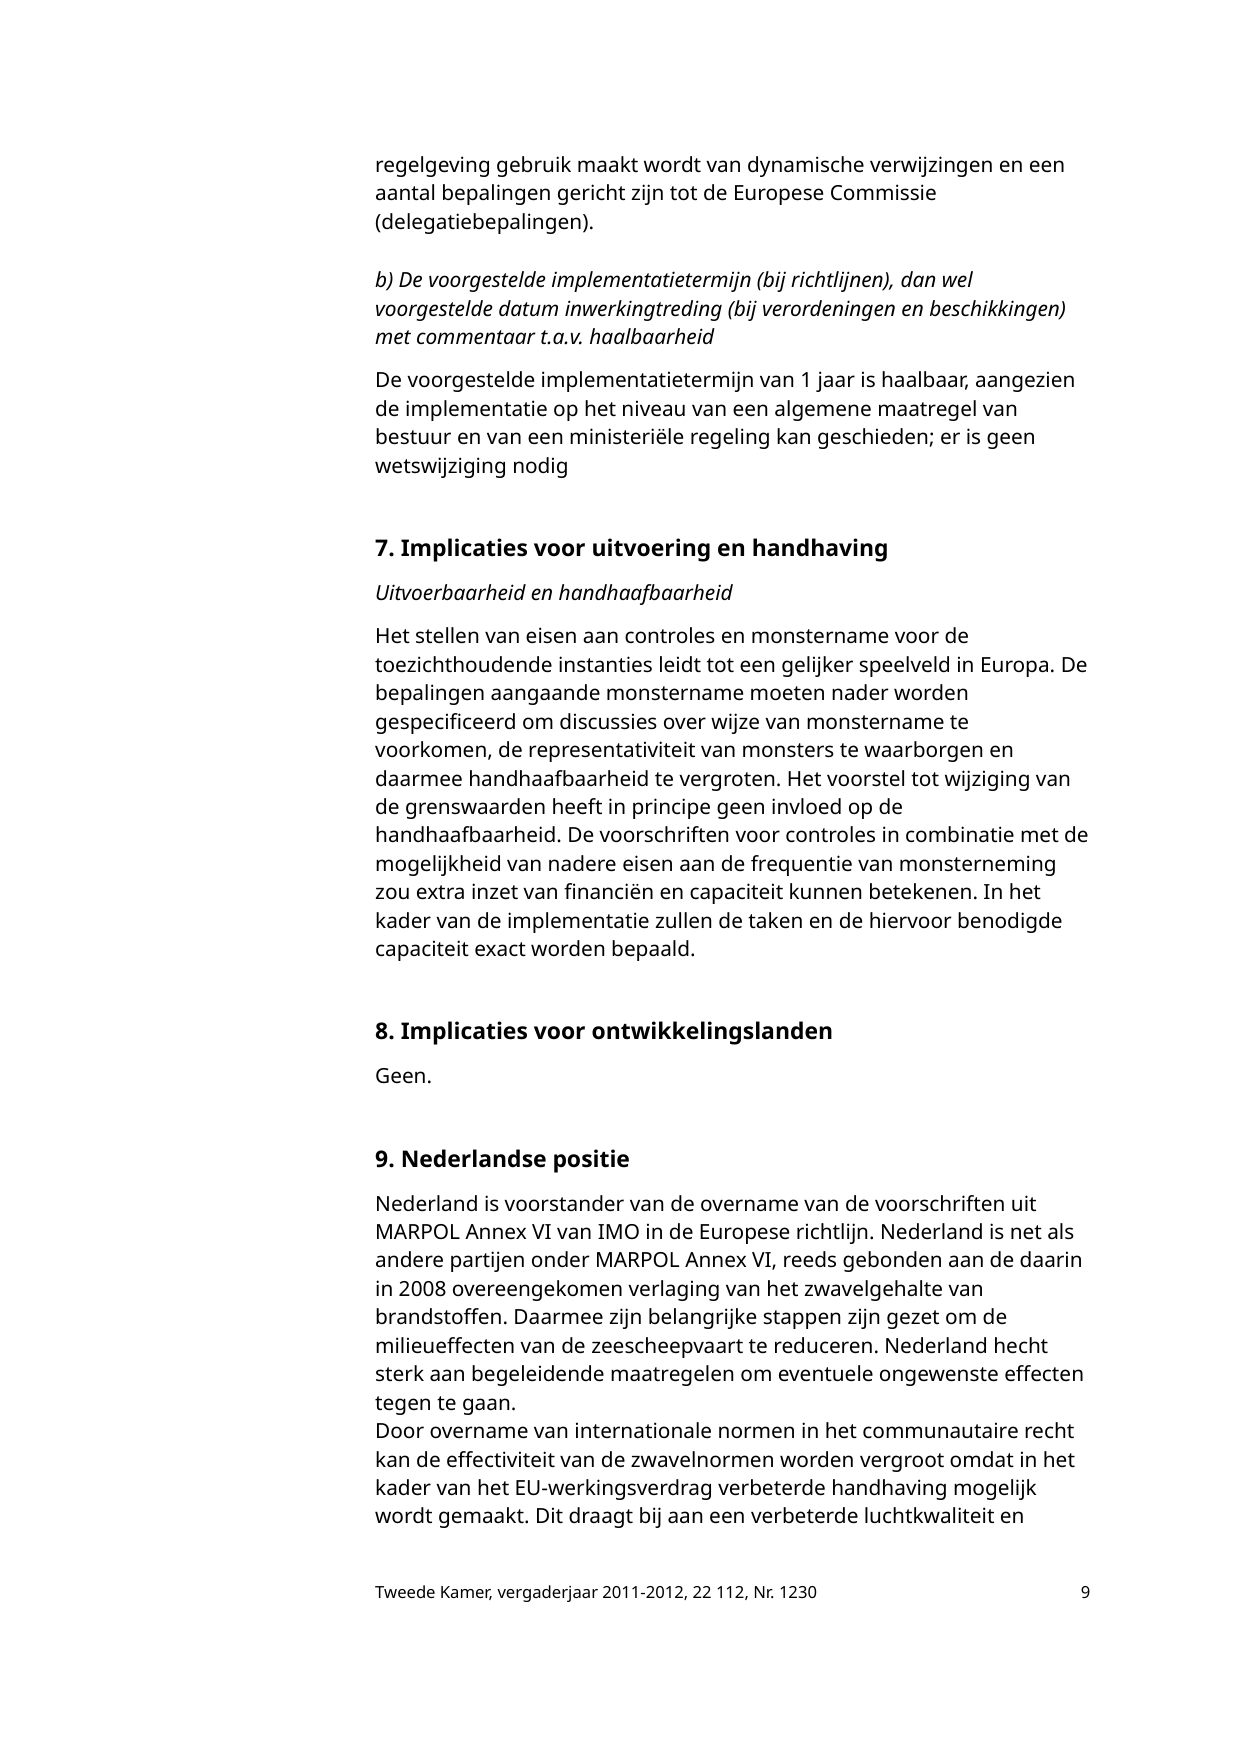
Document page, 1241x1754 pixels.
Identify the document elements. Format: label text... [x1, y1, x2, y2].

text Nederland is voorstander van de overname van de voorschriften uit MARPOL Annex VI van IMO in de Europese richtlijn. Nederland is net als andere partijen onder MARPOL Annex VI, reeds gebonden aan de daarin in 2008 overeengekomen verlaging van het zwavelgehalte van brandstoffen. Daarmee zijn belangrijke stappen zijn gezet om de milieueffecten van de zeescheepvaart te reduceren. Nederland hecht sterk aan begeleidende maatregelen om eventuele ongewenste effecten tegen te gaan. [375, 1189, 1090, 1416]
text b) De voorgestelde implementatietermijn (bij richtlijnen), dan wel voorgestelde datum inwerkingtreding (bij verordeningen en beschikkingen) met commentaar t.a.v. haalbaarheid [375, 265, 1090, 351]
subtitle 7. Implicaties voor uitvoering en handhaving [375, 532, 1090, 563]
text Het stellen van eisen aan controles en monstername voor de toezichthoudende instanties leidt tot een gelijker speelveld in Europa. De bepalingen aangaande monstername moeten nader worden gespecificeerd om discussies over wijze van monstername te voorkomen, de representativiteit van monsters te waarborgen en daarmee handhaafbaarheid te vergroten. Het voorstel tot wijziging van de grenswaarden heeft in principe geen invloed op de handhaafbaarheid. De voorschriften voor controles in combinatie met de mogelijkheid van nadere eisen aan de frequentie van monsterneming zou extra inzet van financiën en capaciteit kunnen betekenen. In het kader van de implementatie zullen de taken en de hiervoor benodigde capaciteit exact worden bepaald. [375, 622, 1090, 963]
subtitle 8. Implicaties voor ontwikkelingslanden [375, 1015, 1090, 1047]
text De voorgestelde implementatietermijn van 1 jaar is haalbaar, aangezien de implementatie op het niveau van een algemene maatregel van bestuur en van een ministeriële regeling kan geschieden; er is geen wetswijziging nodig [375, 366, 1090, 479]
text Uitvoerbaarheid en handhaafbaarheid [375, 578, 1090, 607]
text Door overname van internationale normen in het communautaire recht kan de effectiviteit van de zwavelnormen worden vergroot omdat in het kader van het EU-werkingsverdrag verbeterde handhaving mogelijk wordt gemaakt. Dit draagt bij aan een verbeterde luchtkwaliteit en [375, 1416, 1090, 1530]
text regelgeving gebruik maakt wordt van dynamische verwijzingen en een aantal bepalingen gericht zijn tot de Europese Commissie (delegatiebepalingen). [375, 150, 1090, 235]
subtitle 9. Nederlandse positie [375, 1142, 1090, 1174]
text Geen. [375, 1062, 1090, 1090]
